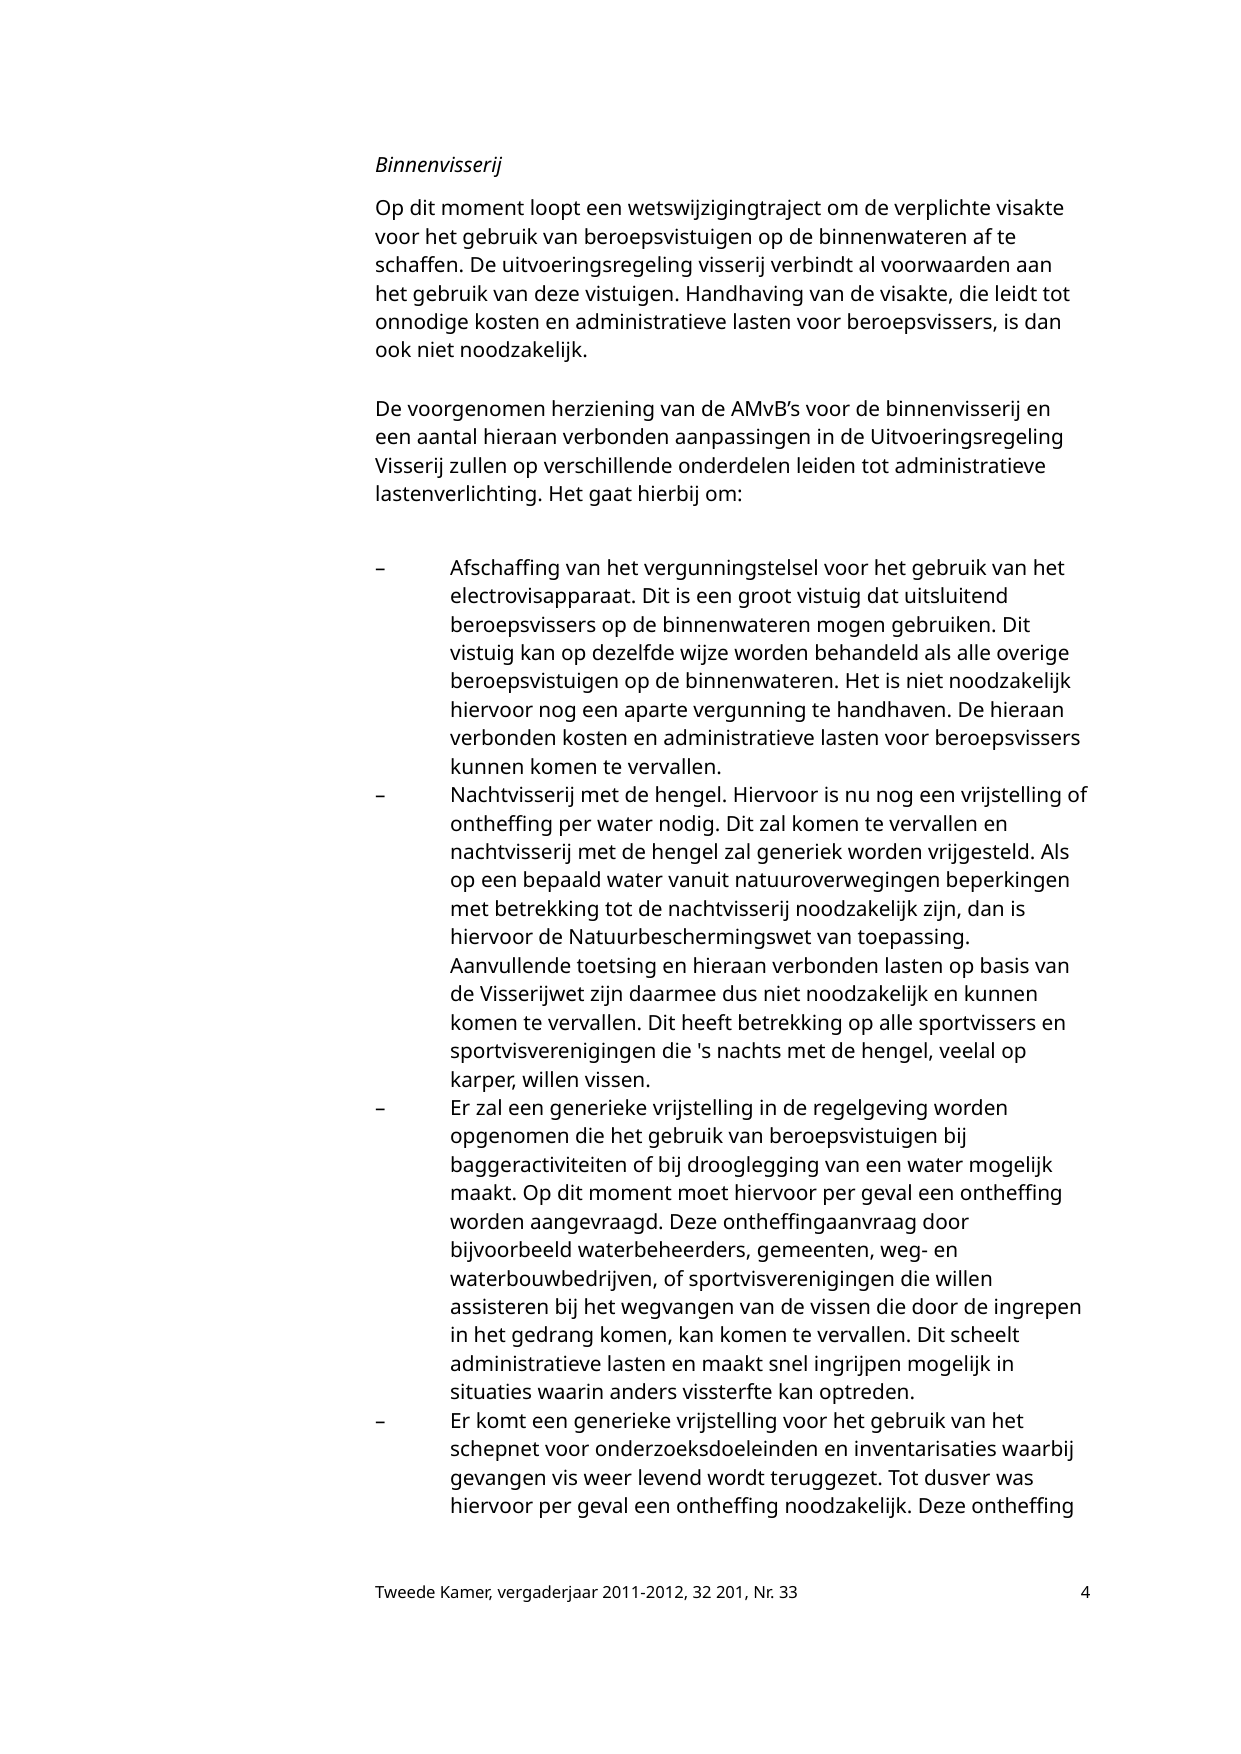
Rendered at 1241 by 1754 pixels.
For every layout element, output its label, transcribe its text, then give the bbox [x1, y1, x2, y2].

text Binnenvisserij [375, 150, 1090, 178]
list Er komt een generieke vrijstelling voor het gebruik van het schepnet voor onderzoeksdoeleinden en inventarisaties waarbij gevangen vis weer levend wordt teruggezet. Tot dusver was hiervoor per geval een ontheffing noodzakelijk. Deze ontheffing [375, 1406, 1090, 1520]
text De voorgenomen herziening van de AMvB’s voor de binnenvisserij en een aantal hieraan verbonden aanpassingen in de Uitvoeringsregeling Visserij zullen op verschillende onderdelen leiden tot administratieve lastenverlichting. Het gaat hierbij om: [375, 394, 1090, 508]
list Nachtvisserij met de hengel. Hiervoor is nu nog een vrijstelling of ontheffing per water nodig. Dit zal komen te vervallen en nachtvisserij met de hengel zal generiek worden vrijgesteld. Als op een bepaald water vanuit natuuroverwegingen beperkingen met betrekking tot de nachtvisserij noodzakelijk zijn, dan is hiervoor de Natuurbeschermingswet van toepassing. Aanvullende toetsing en hieraan verbonden lasten op basis van de Visserijwet zijn daarmee dus niet noodzakelijk en kunnen komen te vervallen. Dit heeft betrekking op alle sportvissers en sportvisverenigingen die 's nachts met de hengel, veelal op karper, willen vissen. [375, 780, 1090, 1093]
text Op dit moment loopt een wetswijzigingtraject om de verplichte visakte voor het gebruik van beroepsvistuigen op de binnenwateren af te schaffen. De uitvoeringsregeling visserij verbindt al voorwaarden aan het gebruik van deze vistuigen. Handhaving van de visakte, die leidt tot onnodige kosten en administratieve lasten voor beroepsvissers, is dan ook niet noodzakelijk. [375, 193, 1090, 364]
list Er zal een generieke vrijstelling in de regelgeving worden opgenomen die het gebruik van beroepsvistuigen bij baggeractiviteiten of bij drooglegging van een water mogelijk maakt. Op dit moment moet hiervoor per geval een ontheffing worden aangevraagd. Deze ontheffingaanvraag door bijvoorbeeld waterbeheerders, gemeenten, weg- en waterbouwbedrijven, of sportvisverenigingen die willen assisteren bij het wegvangen van de vissen die door de ingrepen in het gedrang komen, kan komen te vervallen. Dit scheelt administratieve lasten en maakt snel ingrijpen mogelijk in situaties waarin anders vissterfte kan optreden. [375, 1093, 1090, 1406]
list Afschaffing van het vergunningstelsel voor het gebruik van het electrovisapparaat. Dit is een groot vistuig dat uitsluitend beroepsvissers op de binnenwateren mogen gebruiken. Dit vistuig kan op dezelfde wijze worden behandeld als alle overige beroepsvistuigen op de binnenwateren. Het is niet noodzakelijk hiervoor nog een aparte vergunning te handhaven. De hieraan verbonden kosten en administratieve lasten voor beroepsvissers kunnen komen te vervallen. [375, 553, 1090, 780]
